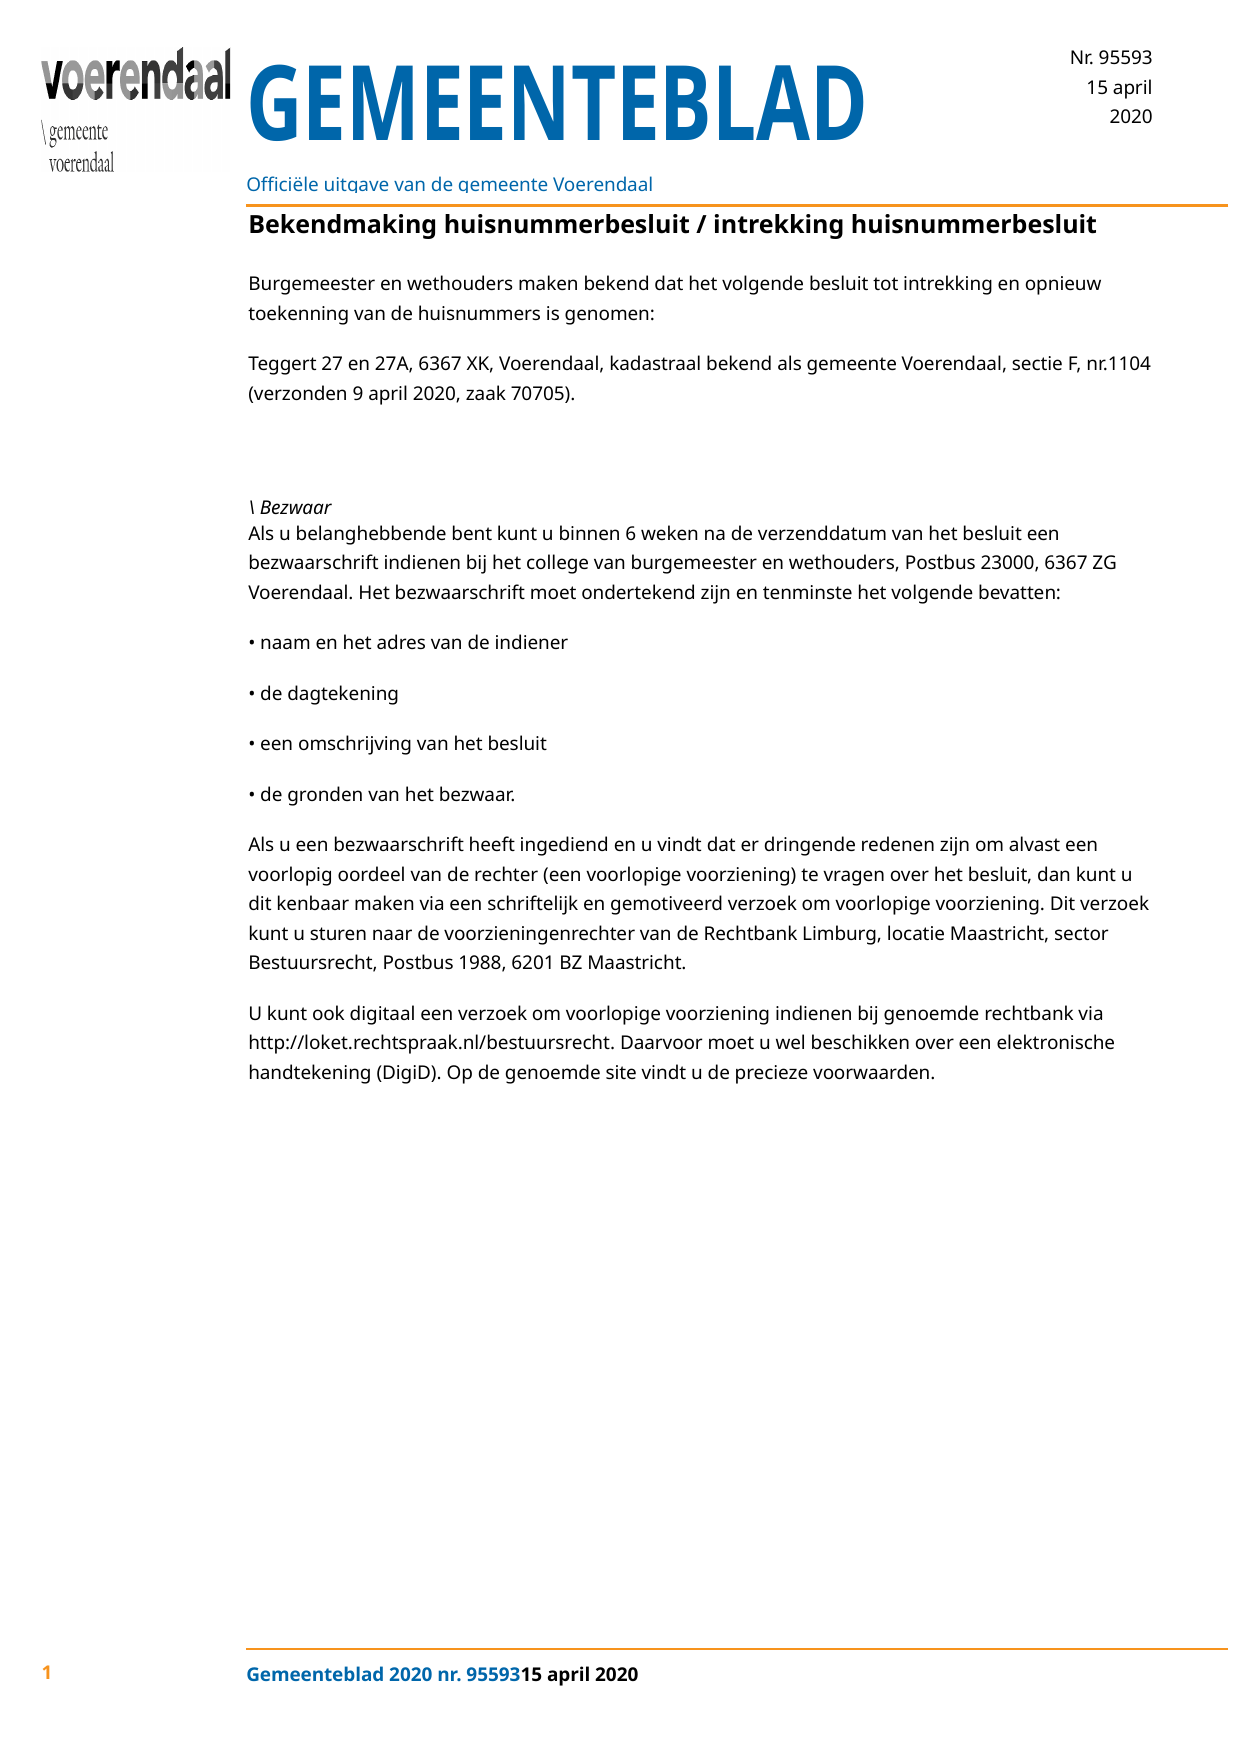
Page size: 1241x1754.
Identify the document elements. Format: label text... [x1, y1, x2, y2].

text U kunt ook digitaal een verzoek om voorlopige voorziening indienen bij genoemde rechtbank via http://loket.rechtspraak.nl/bestuursrecht. Daarvoor moet u wel beschikken over een elektronische handtekening (DigiD). Op de genoemde site vindt u de precieze voorwaarden. [248, 1000, 1152, 1085]
picture [41, 47, 231, 172]
text • de dagtekening [248, 680, 1152, 706]
text • de gronden van het bezwaar. [248, 781, 1152, 807]
text • een omschrijving van het besluit [248, 730, 1152, 756]
text Als u een bezwaarschrift heeft ingediend en u vindt dat er dringende redenen zijn om alvast een voorlopig oordeel van de rechter (een voorlopige voorziening) te vragen over het besluit, dan kunt u dit kenbaar maken via een schriftelijk en gemotiveerd verzoek om voorlopige voorziening. Dit verzoek kunt u sturen naar de voorzieningenrechter van de Rechtbank Limburg, locatie Maastricht, sector Bestuursrecht, Postbus 1988, 6201 BZ Maastricht. [248, 831, 1152, 975]
text \ Bezwaar [248, 494, 1152, 520]
text Teggert 27 en 27A, 6367 XK, Voerendaal, kadastraal bekend als gemeente Voerendaal, sectie F, nr.1104 (verzonden 9 april 2020, zaak 70705). [248, 350, 1152, 406]
text Als u belanghebbende bent kunt u binnen 6 weken na de verzenddatum van het besluit een bezwaarschrift indienen bij het college van burgemeester en wethouders, Postbus 23000, 6367 ZG Voerendaal. Het bezwaarschrift moet ondertekend zijn en tenminste het volgende bevatten: [248, 520, 1152, 605]
text Burgemeester en wethouders maken bekend dat het volgende besluit tot intrekking en opnieuw toekenning van de huisnummers is genomen: [248, 270, 1152, 326]
text Bekendmaking huisnummerbesluit / intrekking huisnummerbesluit [248, 207, 1152, 241]
text • naam en het adres van de indiener [248, 629, 1152, 655]
